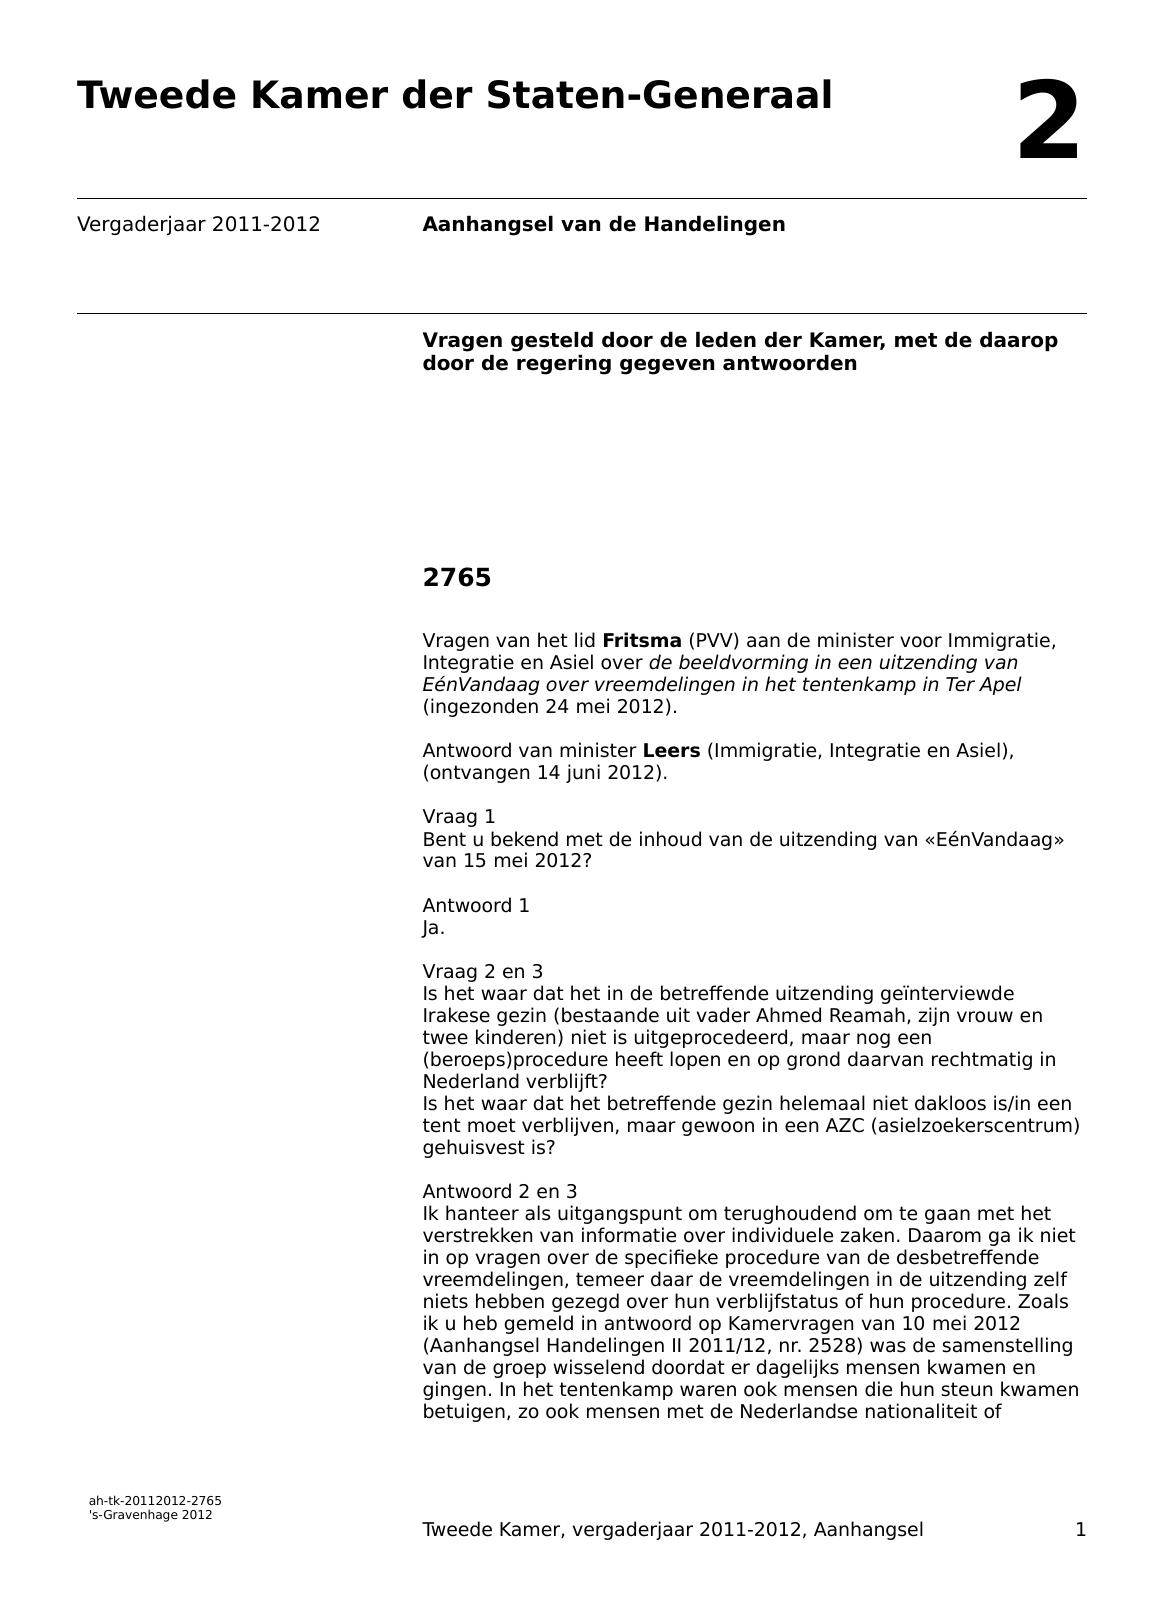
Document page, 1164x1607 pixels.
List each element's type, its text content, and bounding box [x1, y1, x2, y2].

table_cell Vergaderjaar 2011-2012 [77, 199, 422, 313]
text Antwoord 2 en 3 [422, 1181, 1087, 1203]
text ah-tk-20112012-2765 [88, 1494, 323, 1508]
text Vraag 2 en 3 [422, 961, 1087, 983]
text Is het waar dat het in de betreffende uitzending geïnterviewde Irakese gezin (bestaande uit vader Ahmed Reamah, zijn vrouw en twee kinderen) niet is uitgeprocedeerd, maar nog een (beroeps)procedure heeft lopen en op grond daarvan rechtmatig in Nederland verblijft? [422, 983, 1087, 1093]
text Is het waar dat het betreffende gezin helemaal niet dakloos is/in een tent moet verblijven, maar gewoon in een AZC (asielzoekerscentrum) gehuisvest is? [422, 1093, 1087, 1158]
table_cell Aanhangsel van de Handelingen [422, 199, 1087, 313]
table_cell [77, 314, 422, 375]
text Antwoord 1 [422, 894, 1087, 917]
table_header Tweede Kamer der Staten-Generaal [77, 59, 886, 198]
text 2765 [422, 563, 1087, 592]
text Bent u bekend met de inhoud van de uitzending van «EénVandaag» van 15 mei 2012? [422, 828, 1087, 872]
text Vraag 1 [422, 806, 1087, 828]
text Antwoord van minister Leers (Immigratie, Integratie en Asiel), (ontvangen 14 juni 2012). [422, 740, 1087, 784]
text Ik hanteer als uitgangspunt om terughoudend om te gaan met het verstrekken van informatie over individuele zaken. Daarom ga ik niet in op vragen over de specifieke procedure van de desbetreffende vreemdelingen, temeer daar de vreemdelingen in de uitzending zelf niets hebben gezegd over hun verblijfstatus of hun procedure. Zoals ik u heb gemeld in antwoord op Kamervragen van 10 mei 2012 (Aanhangsel Handelingen II 2011/12, nr. 2528) was de samenstelling van de groep wisselend doordat er dagelijks mensen kwamen en gingen. In het tentenkamp waren ook mensen die hun steun kwamen betuigen, zo ook mensen met de Nederlandse nationaliteit of [422, 1203, 1087, 1422]
text Ja. [422, 917, 1087, 938]
table_header 2 [886, 59, 1087, 198]
text Vragen van het lid Fritsma (PVV) aan de minister voor Immigratie, Integratie en Asiel over de beeldvorming in een uitzending van EénVandaag over vreemdelingen in het tentenkamp in Ter Apel (ingezonden 24 mei 2012). [422, 630, 1087, 718]
table_cell Vragen gesteld door de leden der Kamer, met de daarop door de regering gegeven antwoorden [422, 314, 1087, 375]
text 's-Gravenhage 2012 [88, 1508, 323, 1522]
